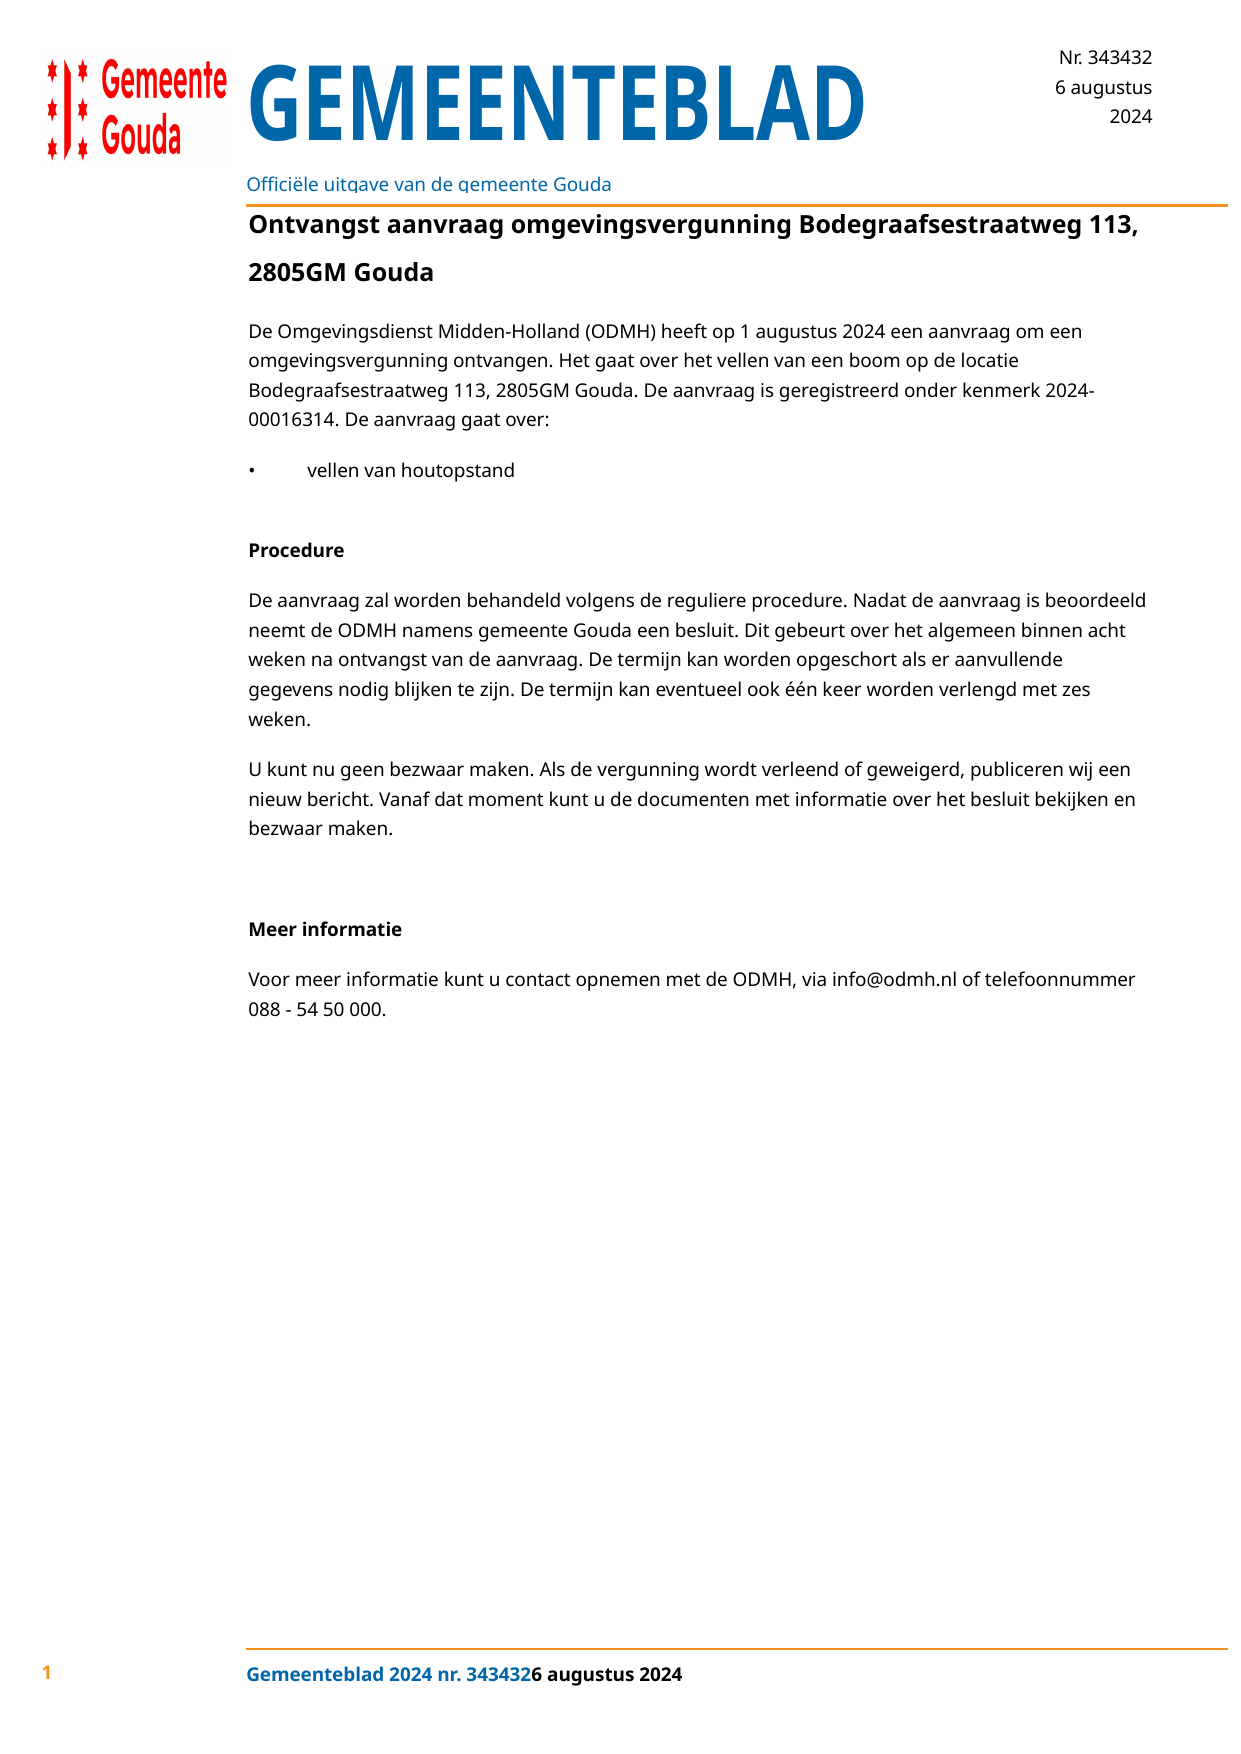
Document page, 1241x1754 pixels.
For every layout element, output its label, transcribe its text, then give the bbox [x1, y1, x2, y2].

picture [41, 47, 231, 172]
text Meer informatie [248, 916, 1152, 942]
text De aanvraag zal worden behandeld volgens de reguliere procedure. Nadat de aanvraag is beoordeeld neemt de ODMH namens gemeente Gouda een besluit. Dit gebeurt over het algemeen binnen acht weken na ontvangst van de aanvraag. De termijn kan worden opgeschort als er aanvullende gegevens nodig blijken te zijn. De termijn kan eventueel ook één keer worden verlengd met zes weken. [248, 587, 1152, 732]
text Procedure [248, 537, 1152, 563]
list vellen van houtopstand [248, 457, 1152, 483]
text Ontvangst aanvraag omgevingsvergunning Bodegraafsestraatweg 113, 2805GM Gouda [248, 207, 1152, 288]
text De Omgevingsdienst Midden-Holland (ODMH) heeft op 1 augustus 2024 een aanvraag om een omgevingsvergunning ontvangen. Het gaat over het vellen van een boom op de locatie Bodegraafsestraatweg 113, 2805GM Gouda. De aanvraag is geregistreerd onder kenmerk 2024-00016314. De aanvraag gaat over: [248, 318, 1152, 432]
text U kunt nu geen bezwaar maken. Als de vergunning wordt verleend of geweigerd, publiceren wij een nieuw bericht. Vanaf dat moment kunt u de documenten met informatie over het besluit bekijken en bezwaar maken. [248, 756, 1152, 841]
text Voor meer informatie kunt u contact opnemen met de ODMH, via info@odmh.nl of telefoonnummer 088 - 54 50 000. [248, 967, 1152, 1022]
